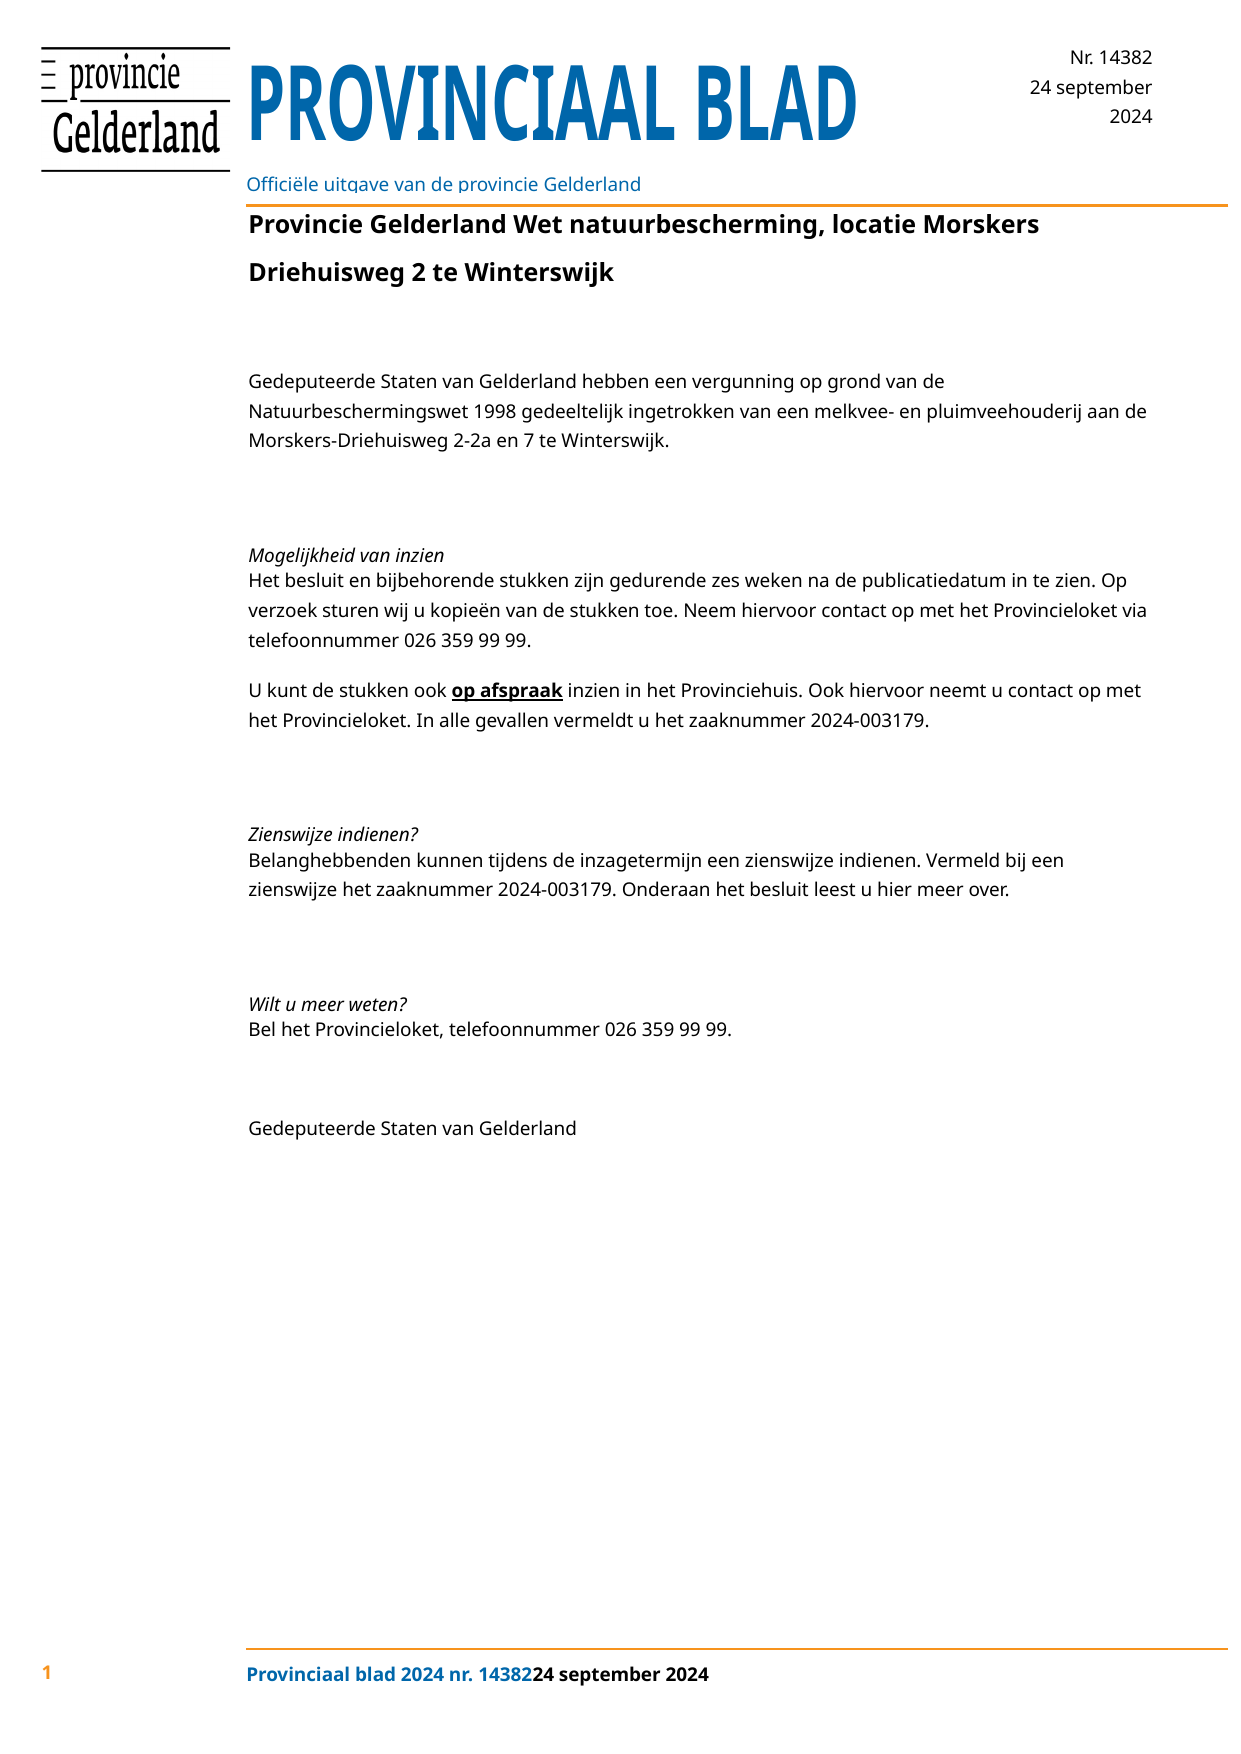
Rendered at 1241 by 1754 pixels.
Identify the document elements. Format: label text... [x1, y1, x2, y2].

text Gedeputeerde Staten van Gelderland hebben een vergunning op grond van de Natuurbeschermingswet 1998 gedeeltelijk ingetrokken van een melkvee- en pluimveehouderij aan de Morskers-Driehuisweg 2-2a en 7 te Winterswijk. [248, 368, 1152, 453]
text Zienswijze indienen? [248, 821, 1152, 847]
text Provincie Gelderland Wet natuurbescherming, locatie Morskers Driehuisweg 2 te Winterswijk [248, 207, 1152, 288]
text Mogelijkheid van inzien [248, 542, 1152, 568]
picture [41, 47, 231, 172]
text Het besluit en bijbehorende stukken zijn gedurende zes weken na de publicatiedatum in te zien. Op verzoek sturen wij u kopieën van de stukken toe. Neem hiervoor contact op met het Provincieloket via telefoonnummer 026 359 99 99. [248, 568, 1152, 652]
text Gedeputeerde Staten van Gelderland [248, 1115, 1152, 1141]
text Wilt u meer weten? [248, 991, 1152, 1017]
text U kunt de stukken ook op afspraak inzien in het Provinciehuis. Ook hiervoor neemt u contact op met het Provincieloket. In alle gevallen vermeldt u het zaaknummer 2024-003179. [248, 677, 1152, 732]
text Belanghebbenden kunnen tijdens de inzagetermijn een zienswijze indienen. Vermeld bij een zienswijze het zaaknummer 2024-003179. Onderaan het besluit leest u hier meer over. [248, 847, 1152, 902]
text Bel het Provincieloket, telefoonnummer 026 359 99 99. [248, 1017, 1152, 1042]
